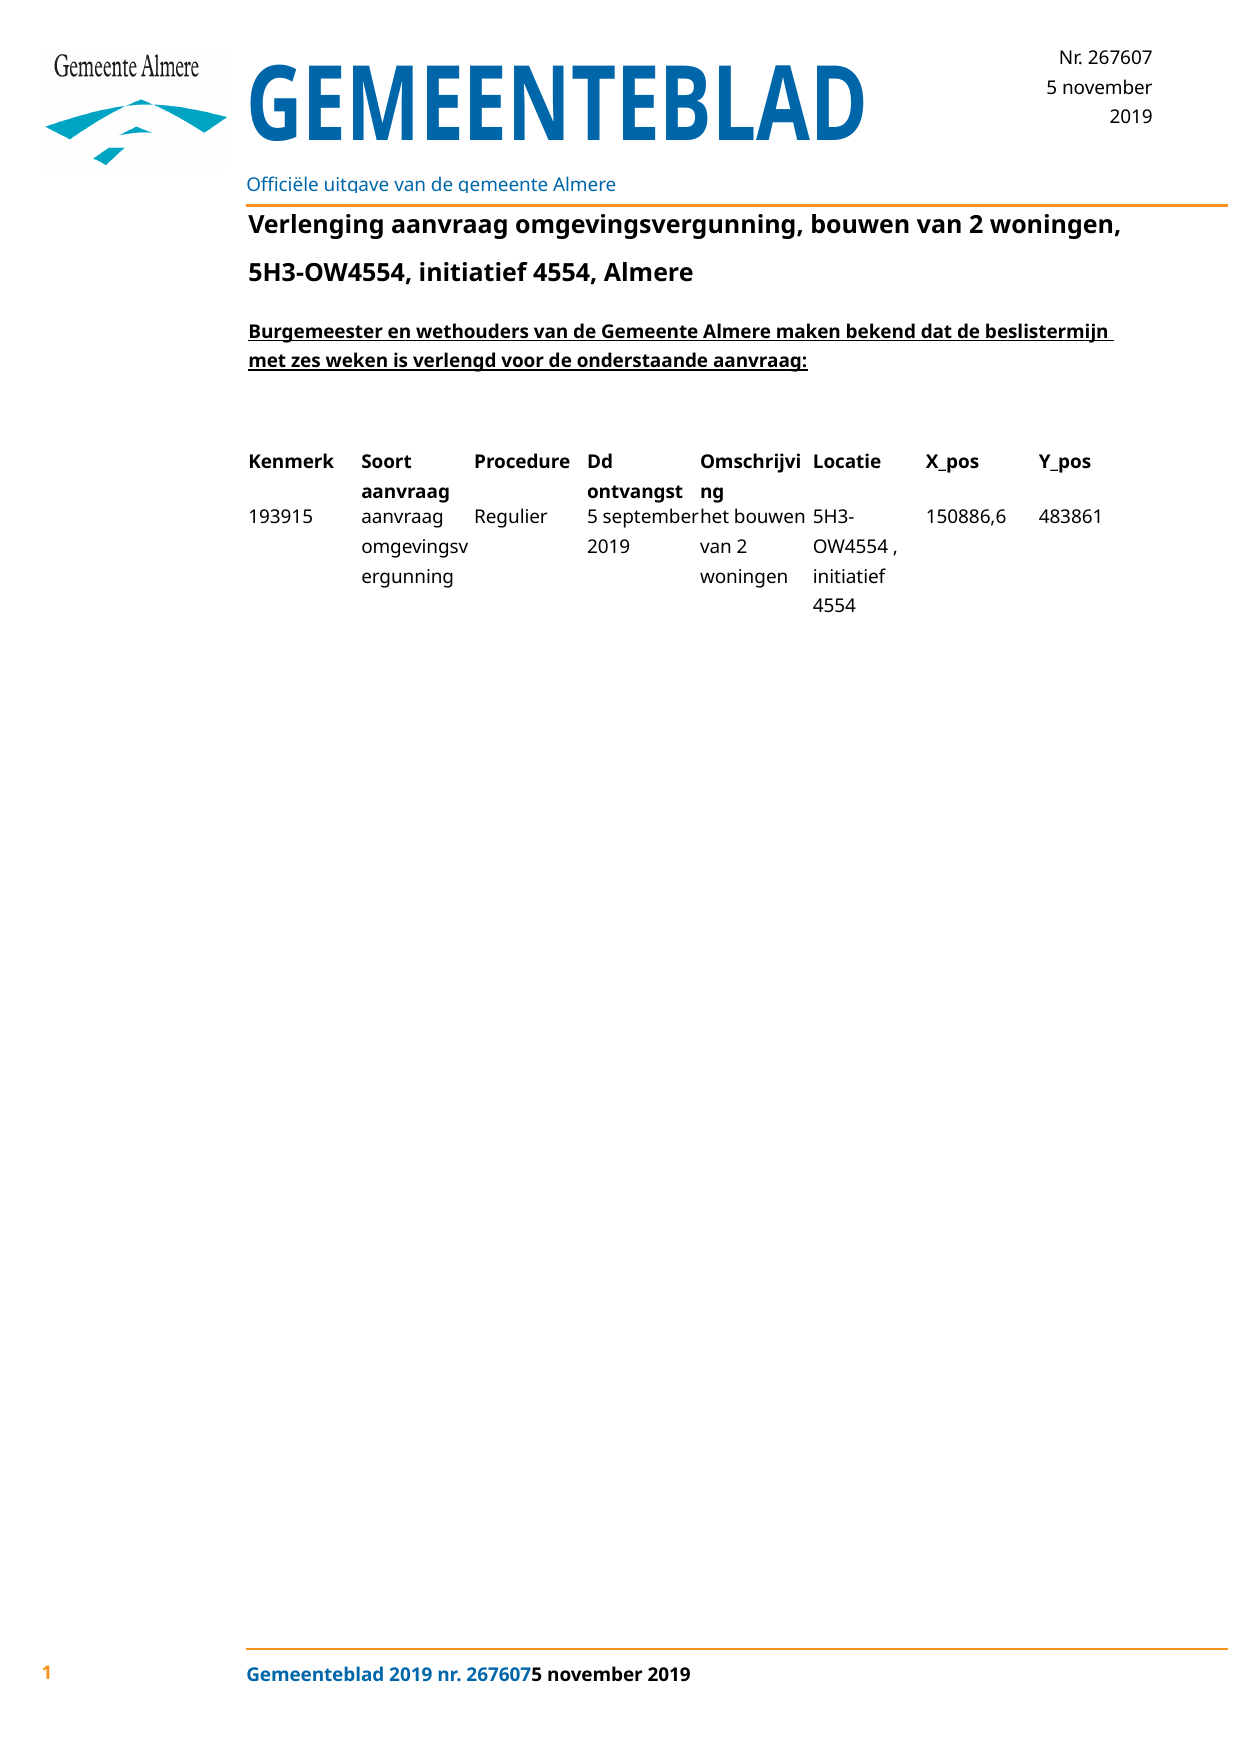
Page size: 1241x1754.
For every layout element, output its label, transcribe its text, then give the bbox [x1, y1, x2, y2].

picture [41, 47, 231, 172]
table_header Y_pos [1039, 449, 1152, 504]
table_cell 5 september 2019 [587, 504, 700, 618]
table_header Dd ontvangst [587, 449, 700, 504]
table_cell 193915 [248, 504, 361, 618]
text Burgemeester en wethouders van de Gemeente Almere maken bekend dat de beslistermijn met zes weken is verlengd voor de onderstaande aanvraag: [248, 318, 1152, 373]
table_cell 483861 [1039, 504, 1152, 618]
table_header X_pos [926, 449, 1038, 504]
text Verlenging aanvraag omgevingsvergunning, bouwen van 2 woningen, 5H3-OW4554, initiatief 4554, Almere [248, 207, 1152, 288]
table_header Soort aanvraag [361, 449, 474, 504]
table_cell Regulier [474, 504, 587, 618]
table_header Kenmerk [248, 449, 361, 504]
table_header Locatie [813, 449, 926, 504]
table_header Omschrijving [700, 449, 813, 504]
table_cell 150886,6 [926, 504, 1038, 618]
table_cell het bouwen van 2 woningen [700, 504, 813, 618]
table_cell 5H3-OW4554 , initiatief 4554 [813, 504, 926, 618]
table_header Procedure [474, 449, 587, 504]
table_cell aanvraag omgevingsvergunning [361, 504, 474, 618]
